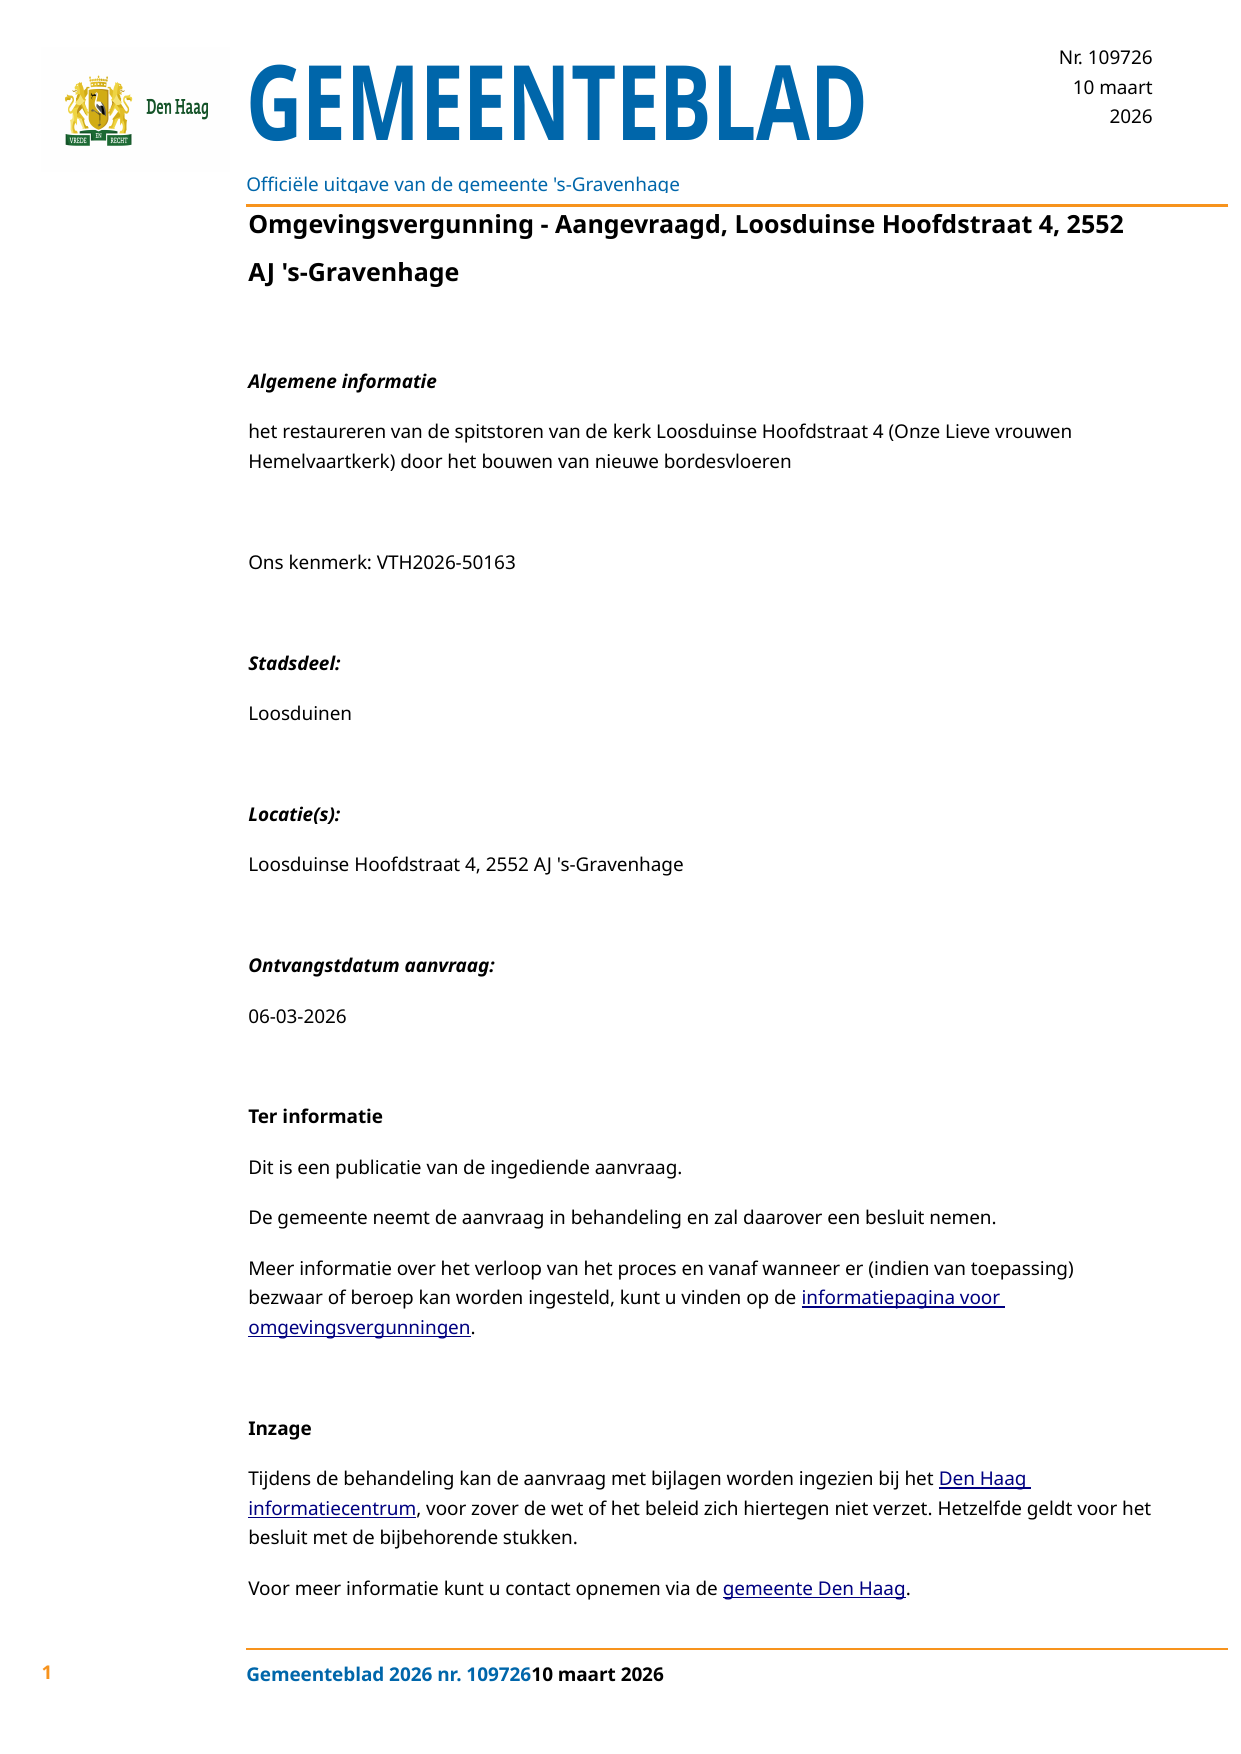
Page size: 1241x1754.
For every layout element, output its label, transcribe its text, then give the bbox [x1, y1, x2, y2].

text Loosduinen [248, 700, 1152, 726]
text Loosduinse Hoofdstraat 4, 2552 AJ 's-Gravenhage [248, 852, 1152, 877]
text Voor meer informatie kunt u contact opnemen via de gemeente Den Haag. [248, 1575, 1152, 1601]
text Ons kenmerk: VTH2026-50163 [248, 549, 1152, 575]
text Dit is een publicatie van de ingediende aanvraag. [248, 1154, 1152, 1180]
text Tijdens de behandeling kan de aanvraag met bijlagen worden ingezien bij het Den Haag informatiecentrum, voor zover de wet of het beleid zich hiertegen niet verzet. Hetzelfde geldt voor het besluit met de bijbehorende stukken. [248, 1465, 1152, 1550]
text 06-03-2026 [248, 1003, 1152, 1029]
text Locatie(s): [248, 801, 1152, 827]
text De gemeente neemt de aanvraag in behandeling en zal daarover een besluit nemen. [248, 1204, 1152, 1230]
text Meer informatie over het verloop van het proces en vanaf wanneer er (indien van toepassing) bezwaar of beroep kan worden ingesteld, kunt u vinden op de informatiepagina voor omgevingsvergunningen. [248, 1255, 1152, 1340]
text het restaureren van de spitstoren van de kerk Loosduinse Hoofdstraat 4 (Onze Lieve vrouwen Hemelvaartkerk) door het bouwen van nieuwe bordesvloeren [248, 419, 1152, 474]
text Ter informatie [248, 1104, 1152, 1129]
text Algemene informatie [248, 368, 1152, 394]
text Stadsdeel: [248, 650, 1152, 676]
picture [41, 47, 231, 172]
text Omgevingsvergunning - Aangevraagd, Loosduinse Hoofdstraat 4, 2552 AJ 's-Gravenhage [248, 207, 1152, 288]
text Inzage [248, 1415, 1152, 1441]
text Ontvangstdatum aanvraag: [248, 952, 1152, 978]
